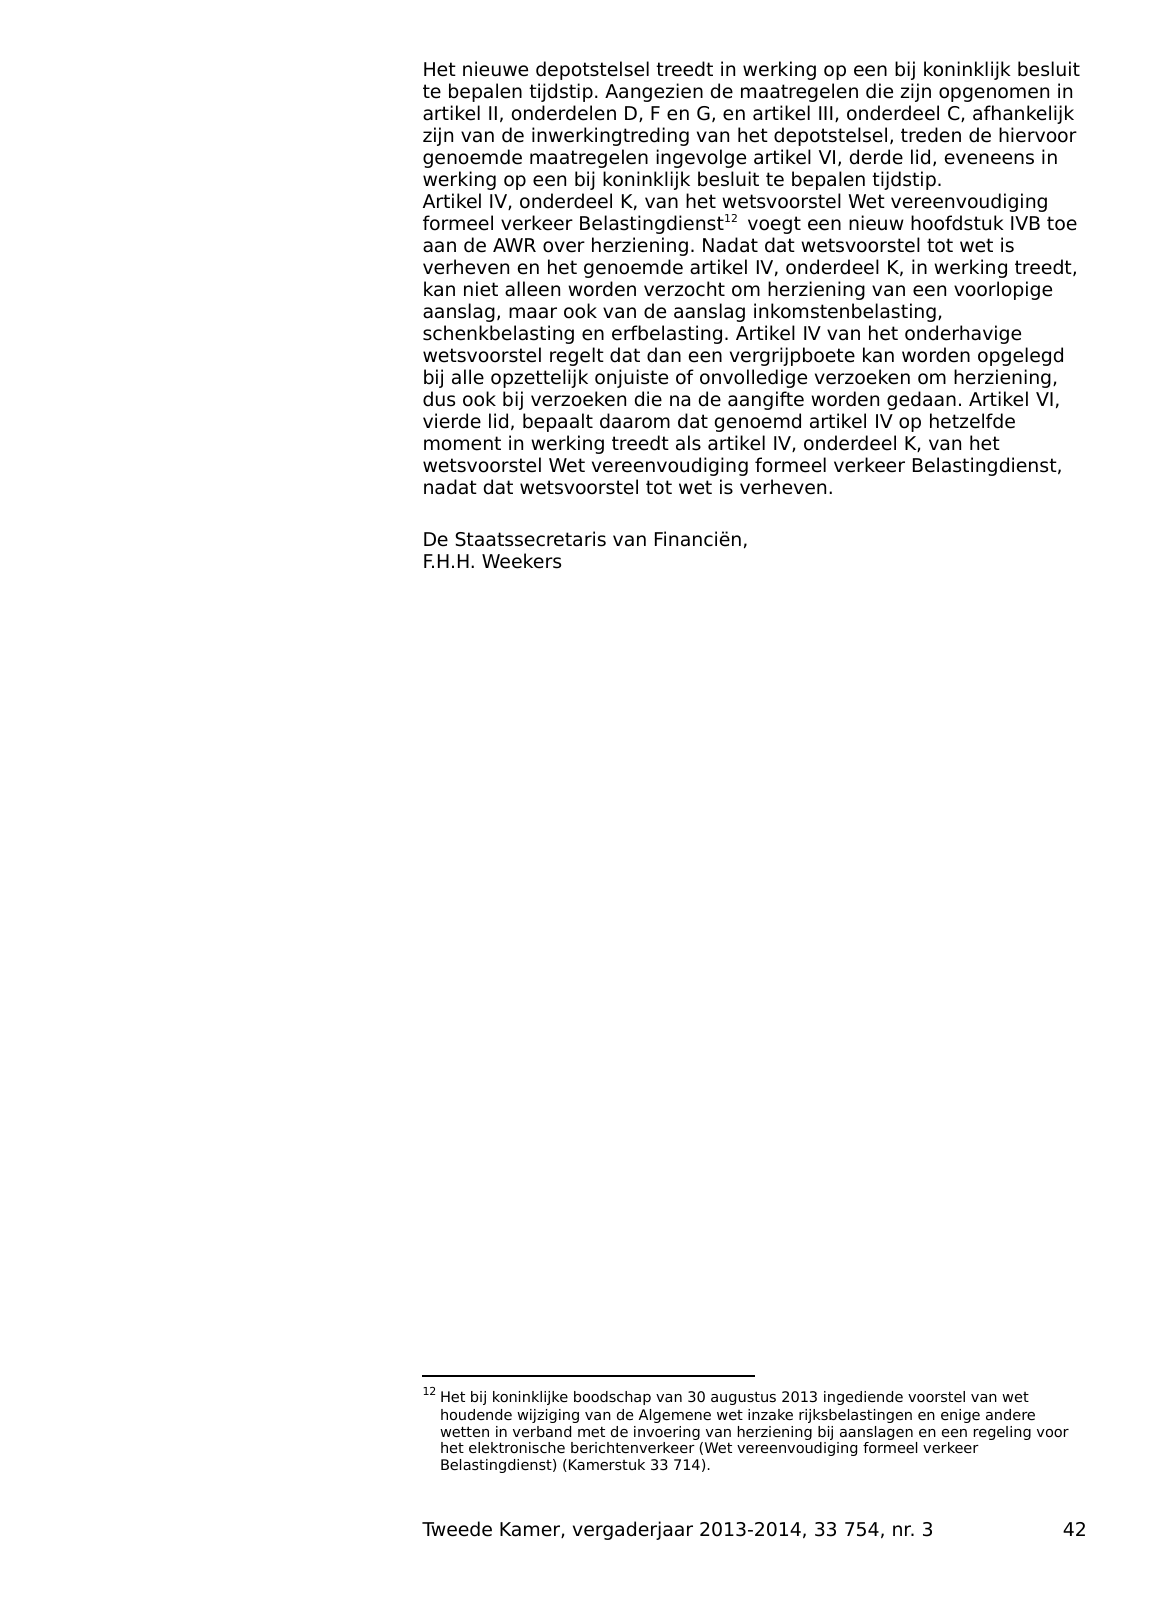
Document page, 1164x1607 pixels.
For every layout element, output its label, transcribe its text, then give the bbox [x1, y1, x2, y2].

text De Staatssecretaris van Financiën, F.H.H. Weekers [422, 529, 1087, 573]
text Het nieuwe depotstelsel treedt in werking op een bij koninklijk besluit te bepalen tijdstip. Aangezien de maatregelen die zijn opgenomen in artikel II, onderdelen D, F en G, en artikel III, onderdeel C, afhankelijk zijn van de inwerkingtreding van het depotstelsel, treden de hiervoor genoemde maatregelen ingevolge artikel VI, derde lid, eveneens in werking op een bij koninklijk besluit te bepalen tijdstip. [422, 59, 1087, 191]
text Het bij koninklijke boodschap van 30 augustus 2013 ingediende voorstel van wet houdende wijziging van de Algemene wet inzake rijksbelastingen en enige andere wetten in verband met de invoering van herziening bij aanslagen en een regeling voor het elektronische berichtenverkeer (Wet vereenvoudiging formeel verkeer Belastingdienst) (Kamerstuk 33 714). [422, 1385, 1087, 1474]
text Artikel IV, onderdeel K, van het wetsvoorstel Wet vereenvoudiging formeel verkeer Belastingdienst voegt een nieuw hoofdstuk IVB toe aan de AWR over herziening. Nadat dat wetsvoorstel tot wet is verheven en het genoemde artikel IV, onderdeel K, in werking treedt, kan niet alleen worden verzocht om herziening van een voorlopige aanslag, maar ook van de aanslag inkomstenbelasting, schenkbelasting en erfbelasting. Artikel IV van het onderhavige wetsvoorstel regelt dat dan een vergrijpboete kan worden opgelegd bij alle opzettelijk onjuiste of onvolledige verzoeken om herziening, dus ook bij verzoeken die na de aangifte worden gedaan. Artikel VI, vierde lid, bepaalt daarom dat genoemd artikel IV op hetzelfde moment in werking treedt als artikel IV, onderdeel K, van het wetsvoorstel Wet vereenvoudiging formeel verkeer Belastingdienst, nadat dat wetsvoorstel tot wet is verheven. [422, 191, 1087, 499]
